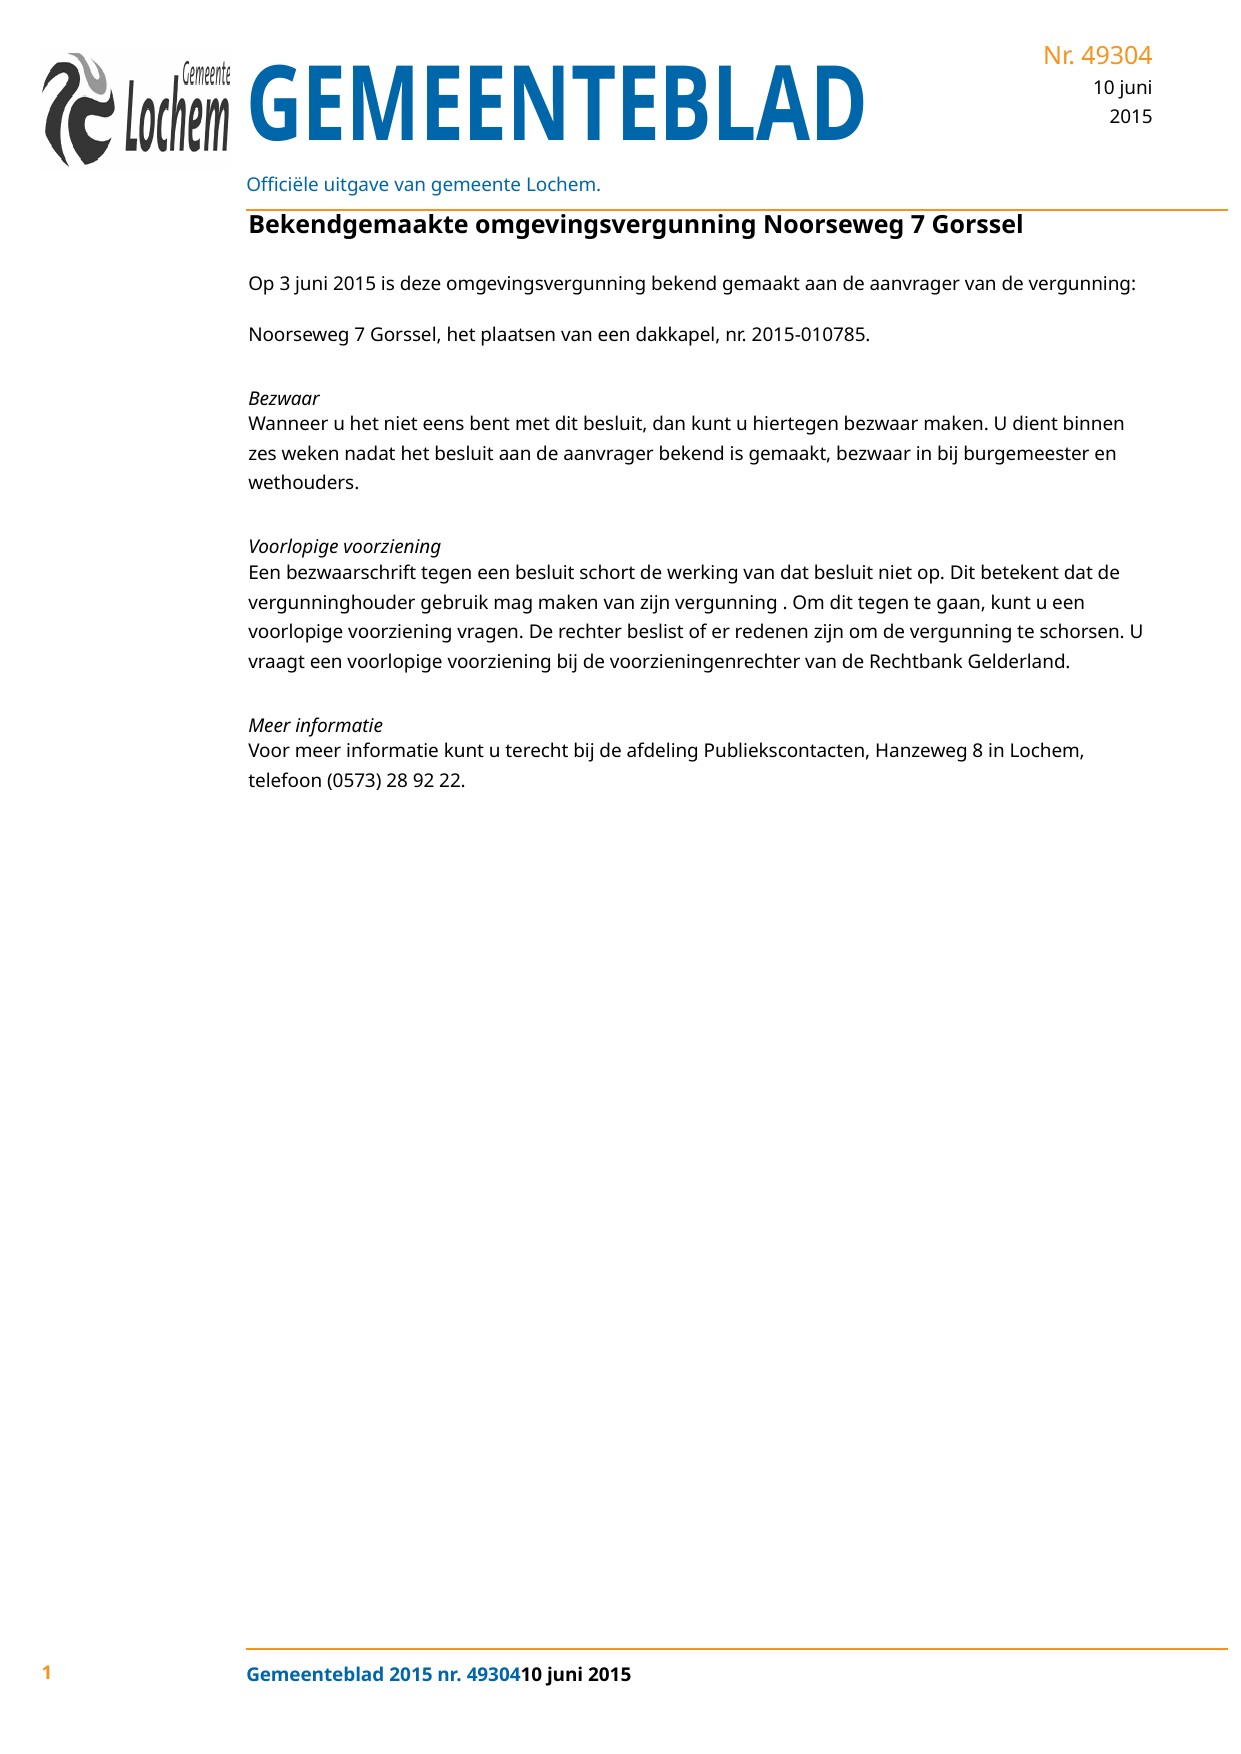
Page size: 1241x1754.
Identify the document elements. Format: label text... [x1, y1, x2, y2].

text Meer informatie [248, 712, 1152, 738]
text Wanneer u het niet eens bent met dit besluit, dan kunt u hiertegen bezwaar maken. U dient binnen zes weken nadat het besluit aan de aanvrager bekend is gemaakt, bezwaar in bij burgemeester en wethouders. [248, 410, 1152, 495]
text Noorseweg 7 Gorssel, het plaatsen van een dakkapel, nr. 2015-010785. [248, 321, 1152, 346]
text Voorlopige voorziening [248, 533, 1152, 559]
text Bezwaar [248, 385, 1152, 410]
picture [41, 47, 231, 172]
text Een bezwaarschrift tegen een besluit schort de werking van dat besluit niet op. Dit betekent dat de vergunninghouder gebruik mag maken van zijn vergunning . Om dit tegen te gaan, kunt u een voorlopige voorziening vragen. De rechter beslist of er redenen zijn om de vergunning te schorsen. U vraagt een voorlopige voorziening bij de voorzieningenrechter van de Rechtbank Gelderland. [248, 559, 1152, 674]
text Voor meer informatie kunt u terecht bij de afdeling Publiekscontacten, Hanzeweg 8 in Lochem, telefoon (0573) 28 92 22. [248, 738, 1152, 793]
text Op 3 juni 2015 is deze omgevingsvergunning bekend gemaakt aan de aanvrager van de vergunning: [248, 270, 1152, 296]
text Bekendgemaakte omgevingsvergunning Noorseweg 7 Gorssel [248, 211, 1152, 241]
